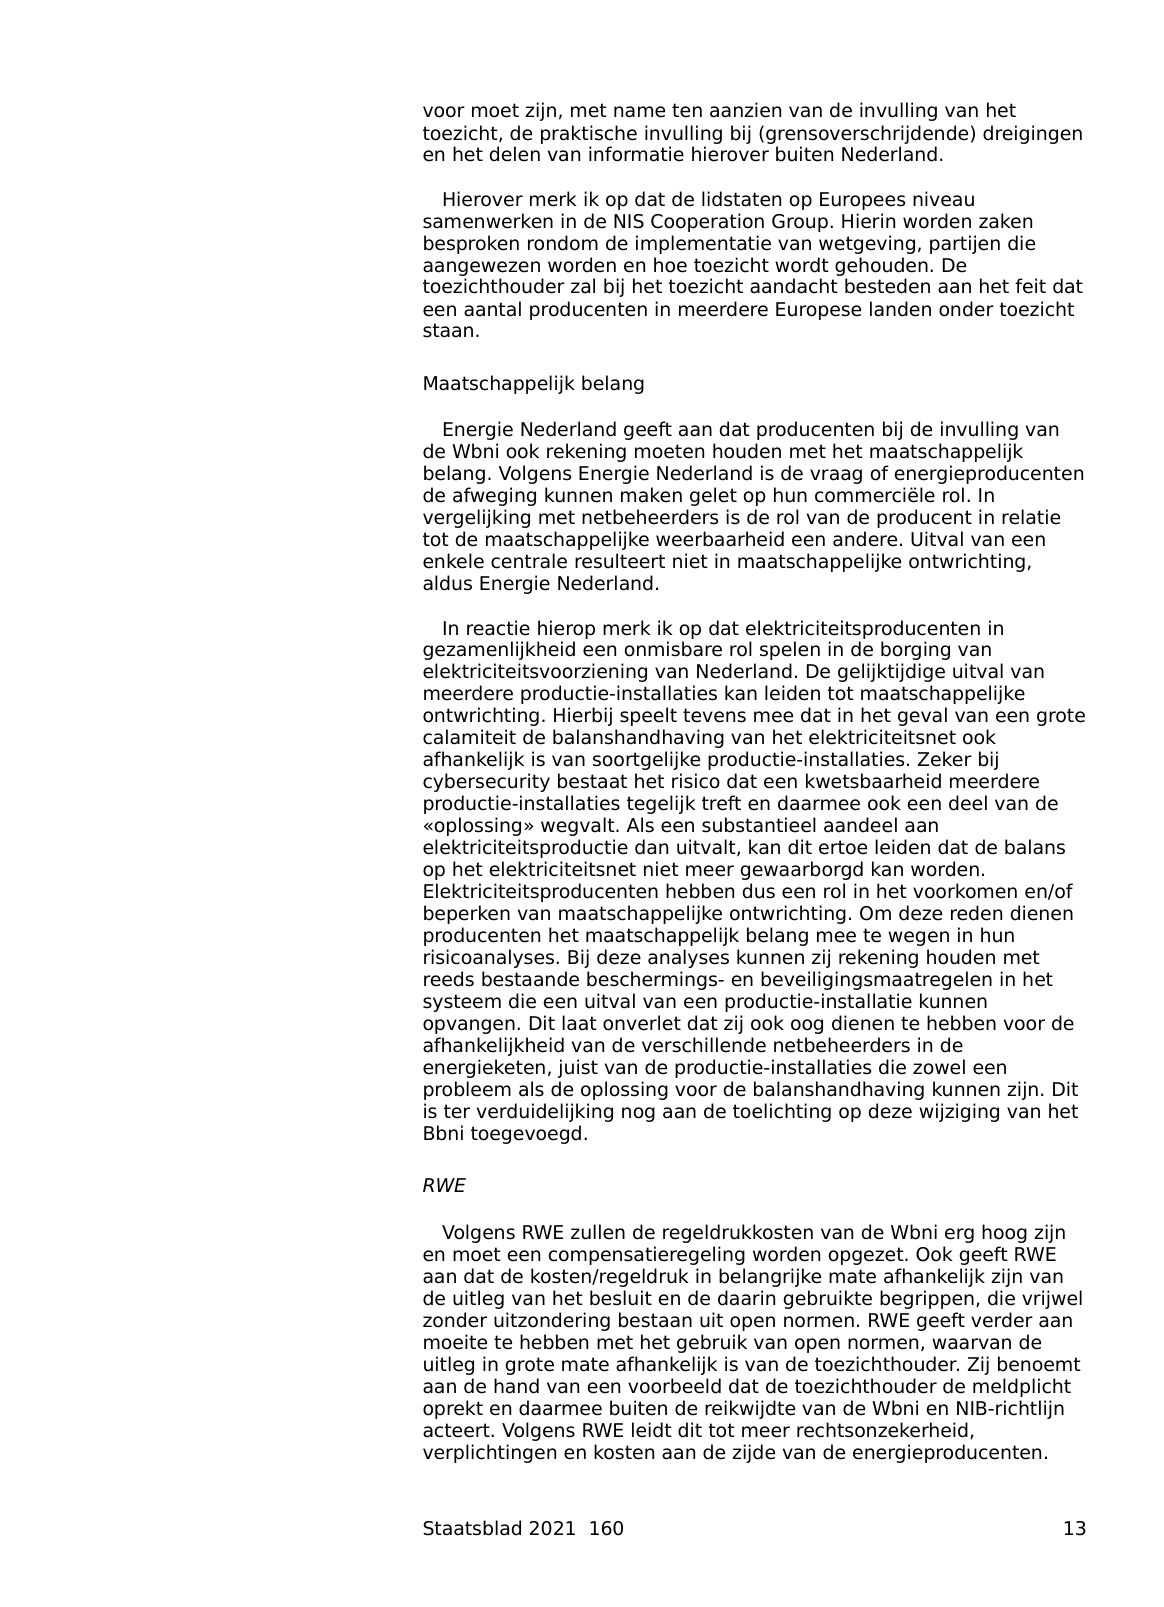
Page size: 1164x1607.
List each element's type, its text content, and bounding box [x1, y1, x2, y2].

text Energie Nederland geeft aan dat producenten bij de invulling van de Wbni ook rekening moeten houden met het maatschappelijk belang. Volgens Energie Nederland is de vraag of energieproducenten de afweging kunnen maken gelet op hun commerciële rol. In vergelijking met netbeheerders is de rol van de producent in relatie tot de maatschappelijke weerbaarheid een andere. Uitval van een enkele centrale resulteert niet in maatschappelijke ontwrichting, aldus Energie Nederland. [422, 419, 1087, 595]
text Volgens RWE zullen de regeldrukkosten van de Wbni erg hoog zijn en moet een compensatieregeling worden opgezet. Ook geeft RWE aan dat de kosten/regeldruk in belangrijke mate afhankelijk zijn van de uitleg van het besluit en de daarin gebruikte begrippen, die vrijwel zonder uitzondering bestaan uit open normen. RWE geeft verder aan moeite te hebben met het gebruik van open normen, waarvan de uitleg in grote mate afhankelijk is van de toezichthouder. Zij benoemt aan de hand van een voorbeeld dat de toezichthouder de meldplicht oprekt en daarmee buiten de reikwijdte van de Wbni en NIB-richtlijn acteert. Volgens RWE leidt dit tot meer rechtsonzekerheid, verplichtingen en kosten aan de zijde van de energieproducenten. [422, 1222, 1087, 1464]
text Hierover merk ik op dat de lidstaten op Europees niveau samenwerken in de NIS Cooperation Group. Hierin worden zaken besproken rondom de implementatie van wetgeving, partijen die aangewezen worden en hoe toezicht wordt gehouden. De toezichthouder zal bij het toezicht aandacht besteden aan het feit dat een aantal producenten in meerdere Europese landen onder toezicht staan. [422, 188, 1087, 342]
text In reactie hierop merk ik op dat elektriciteitsproducenten in gezamenlijkheid een onmisbare rol spelen in de borging van elektriciteitsvoorziening van Nederland. De gelijktijdige uitval van meerdere productie-installaties kan leiden tot maatschappelijke ontwrichting. Hierbij speelt tevens mee dat in het geval van een grote calamiteit de balanshandhaving van het elektriciteitsnet ook afhankelijk is van soortgelijke productie-installaties. Zeker bij cybersecurity bestaat het risico dat een kwetsbaarheid meerdere productie-installaties tegelijk treft en daarmee ook een deel van de «oplossing» wegvalt. Als een substantieel aandeel aan elektriciteitsproductie dan uitvalt, kan dit ertoe leiden dat de balans op het elektriciteitsnet niet meer gewaarborgd kan worden. Elektriciteitsproducenten hebben dus een rol in het voorkomen en/of beperken van maatschappelijke ontwrichting. Om deze reden dienen producenten het maatschappelijk belang mee te wegen in hun risicoanalyses. Bij deze analyses kunnen zij rekening houden met reeds bestaande beschermings- en beveiligingsmaatregelen in het systeem die een uitval van een productie-installatie kunnen opvangen. Dit laat onverlet dat zij ook oog dienen te hebben voor de afhankelijkheid van de verschillende netbeheerders in de energieketen, juist van de productie-installaties die zowel een probleem als de oplossing voor de balanshandhaving kunnen zijn. Dit is ter verduidelijking nog aan de toelichting op deze wijziging van het Bbni toegevoegd. [422, 617, 1087, 1145]
subtitle Maatschappelijk belang [422, 372, 1087, 394]
subtitle RWE [422, 1175, 1087, 1197]
text voor moet zijn, met name ten aanzien van de invulling van het toezicht, de praktische invulling bij (grensoverschrijdende) dreigingen en het delen van informatie hierover buiten Nederland. [422, 100, 1087, 166]
